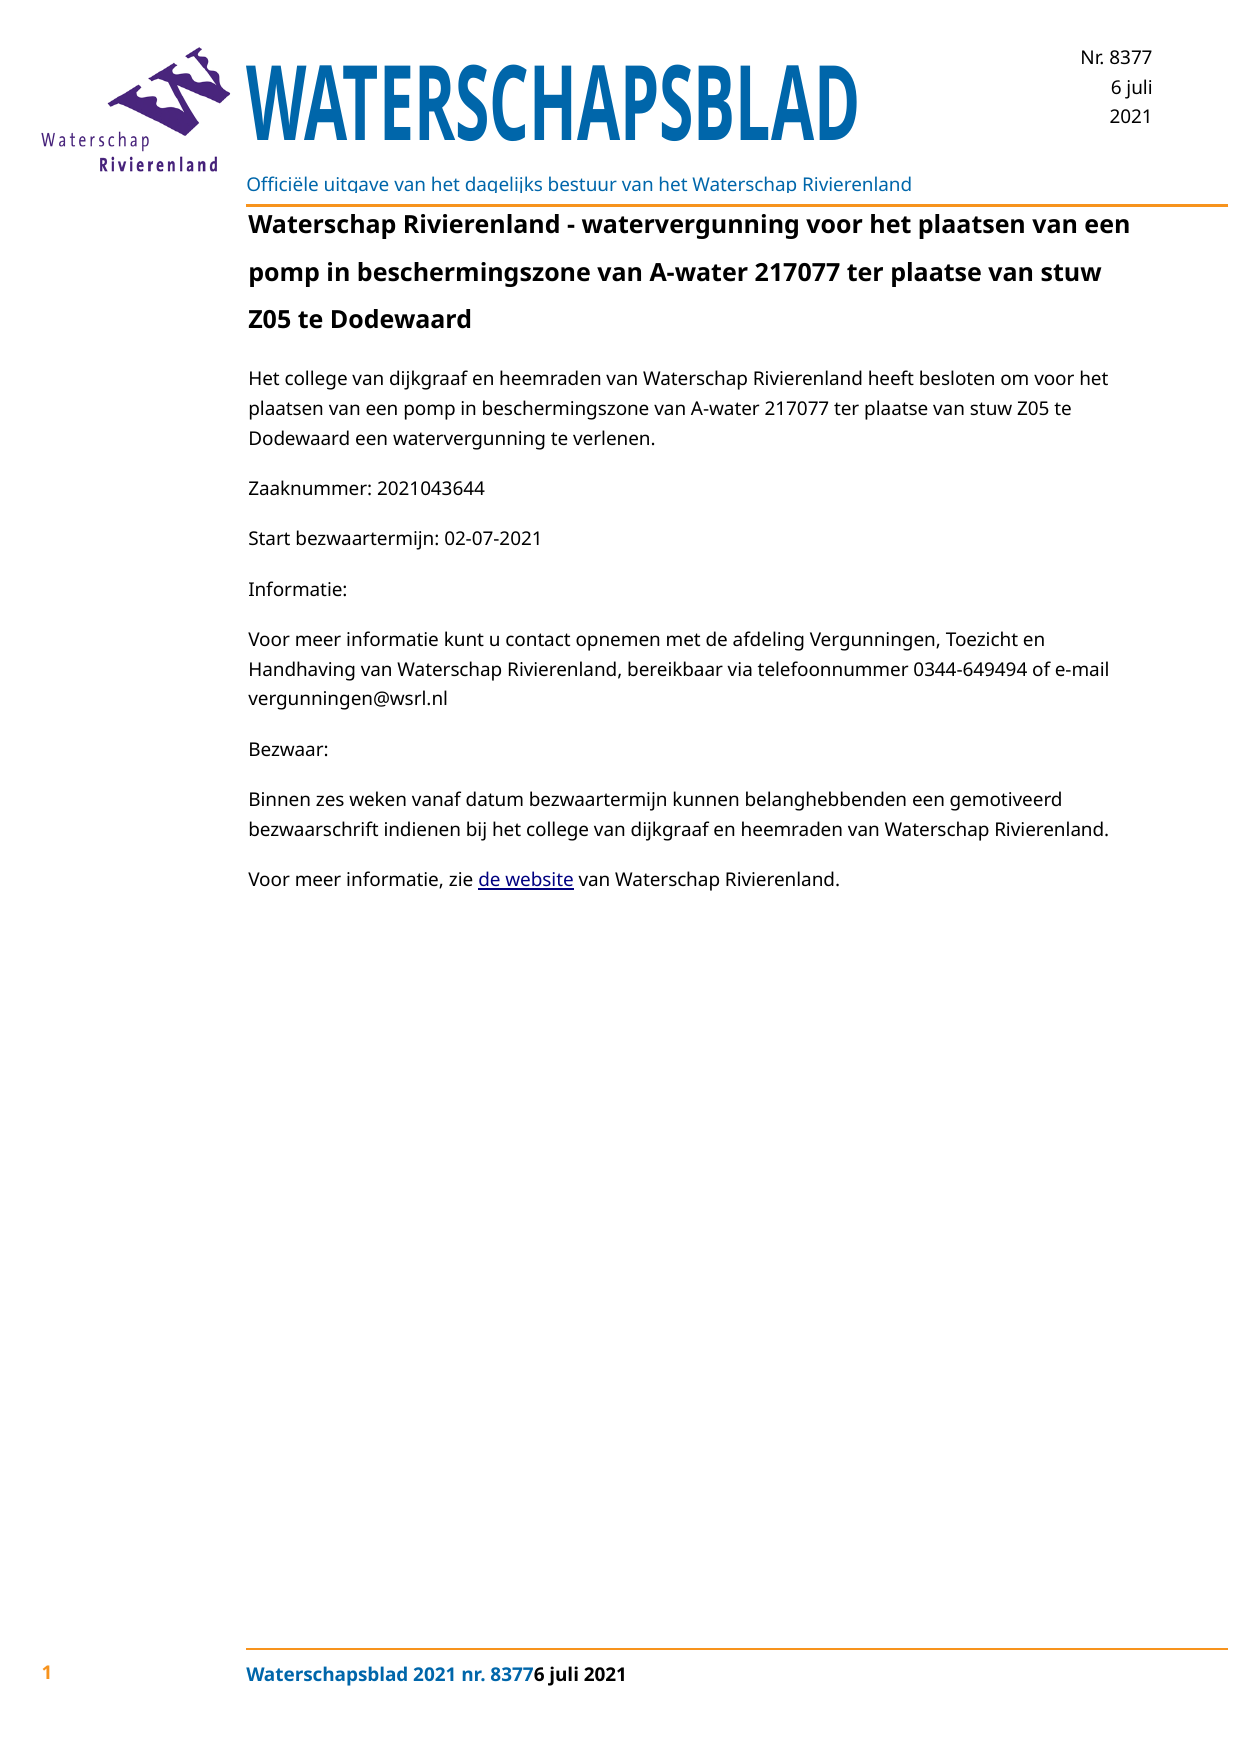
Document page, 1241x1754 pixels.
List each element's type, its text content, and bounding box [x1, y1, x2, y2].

text Binnen zes weken vanaf datum bezwaartermijn kunnen belanghebbenden een gemotiveerd bezwaarschrift indienen bij het college van dijkgraaf en heemraden van Waterschap Rivierenland. [248, 786, 1152, 842]
text Start bezwaartermijn: 02-07-2021 [248, 526, 1152, 551]
text Voor meer informatie kunt u contact opnemen met de afdeling Vergunningen, Toezicht en Handhaving van Waterschap Rivierenland, bereikbaar via telefoonnummer 0344-649494 of e-mail vergunningen@wsrl.nl [248, 626, 1152, 711]
text Bezwaar: [248, 736, 1152, 762]
text Zaaknummer: 2021043644 [248, 475, 1152, 501]
picture [41, 47, 231, 172]
text Voor meer informatie, zie de website van Waterschap Rivierenland. [248, 866, 1152, 892]
text Waterschap Rivierenland - watervergunning voor het plaatsen van een pomp in beschermingszone van A-water 217077 ter plaatse van stuw Z05 te Dodewaard [248, 207, 1152, 336]
text Het college van dijkgraaf en heemraden van Waterschap Rivierenland heeft besloten om voor het plaatsen van een pomp in beschermingszone van A-water 217077 ter plaatse van stuw Z05 te Dodewaard een watervergunning te verlenen. [248, 366, 1152, 450]
text Informatie: [248, 576, 1152, 602]
